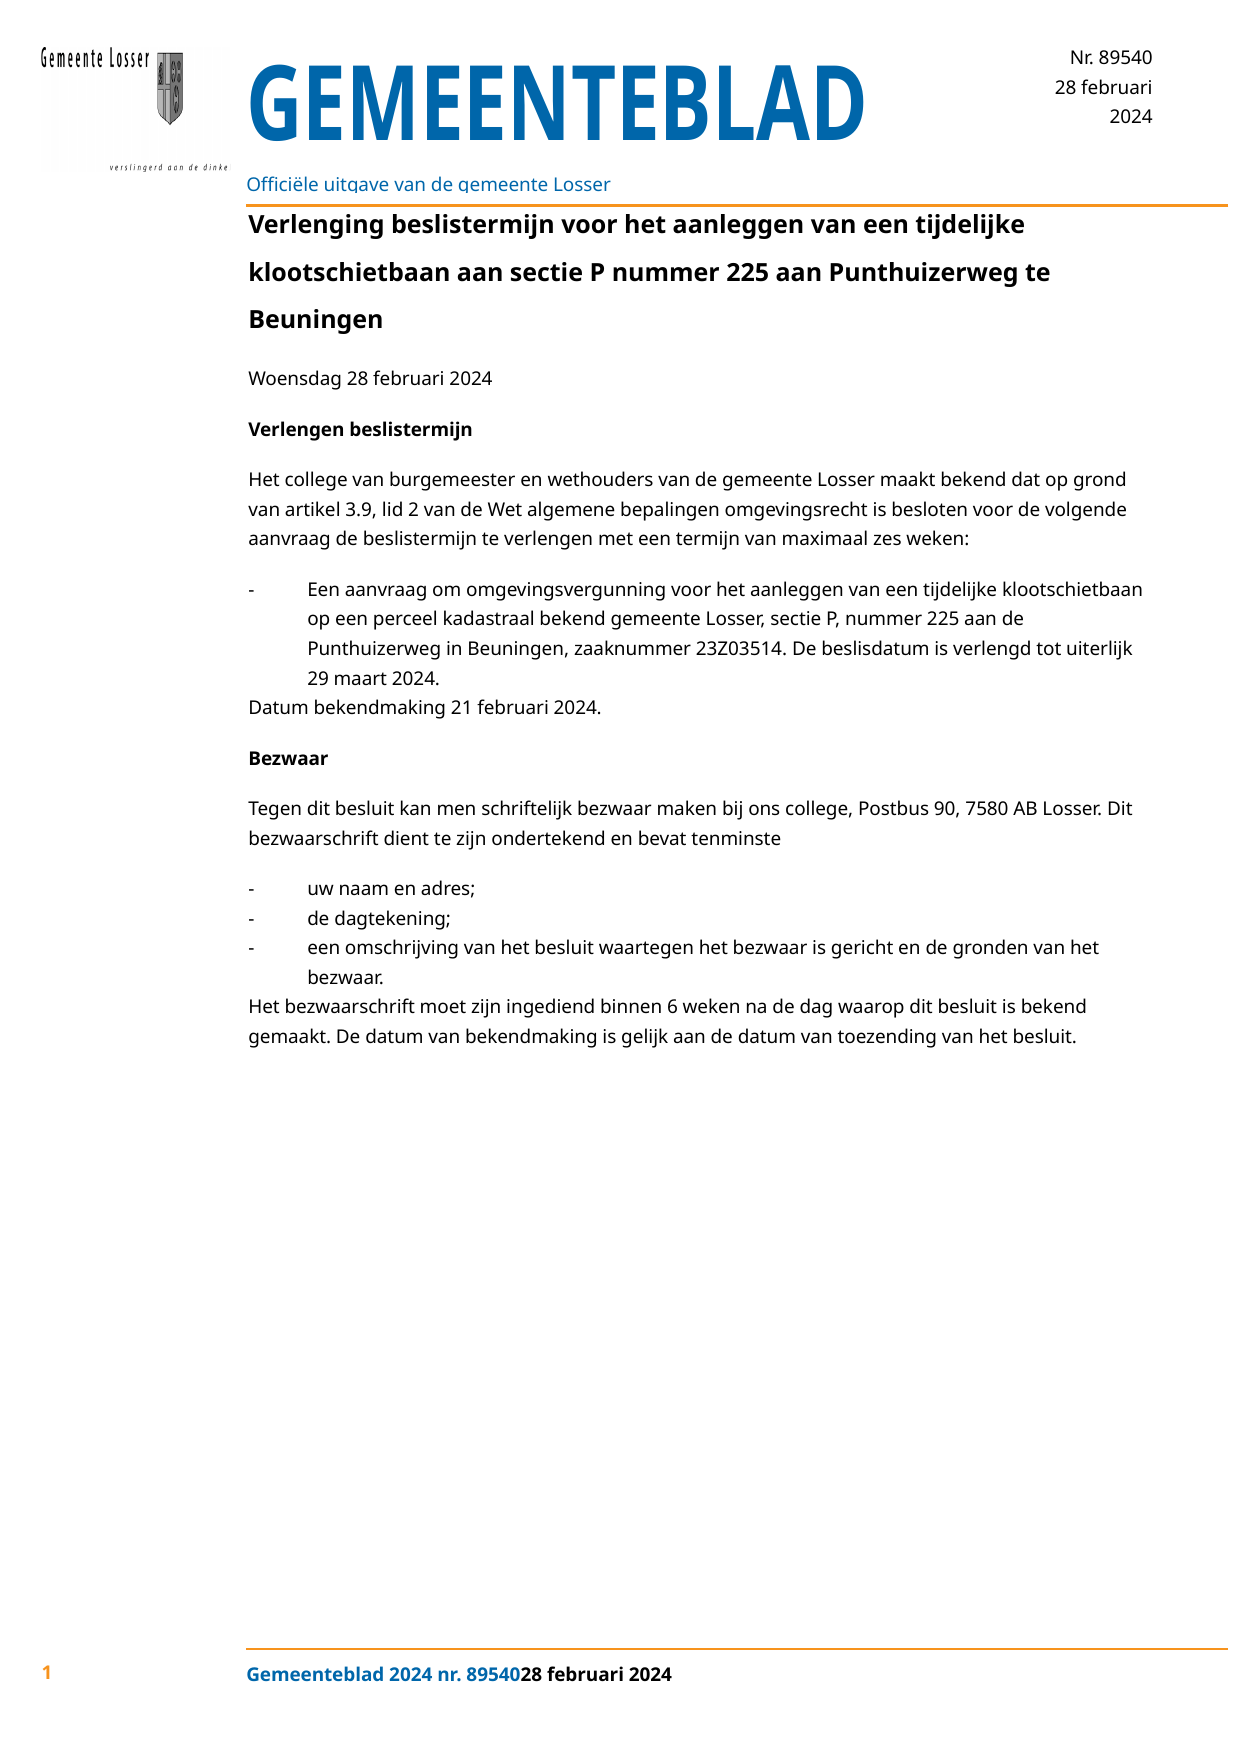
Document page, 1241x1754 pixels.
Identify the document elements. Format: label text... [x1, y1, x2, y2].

text Het college van burgemeester en wethouders van de gemeente Losser maakt bekend dat op grond van artikel 3.9, lid 2 van de Wet algemene bepalingen omgevingsrecht is besloten voor de volgende aanvraag de beslistermijn te verlengen met een termijn van maximaal zes weken: [248, 466, 1152, 551]
text Woensdag 28 februari 2024 [248, 366, 1152, 391]
text Verlengen beslistermijn [248, 416, 1152, 442]
text Verlenging beslistermijn voor het aanleggen van een tijdelijke klootschietbaan aan sectie P nummer 225 aan Punthuizerweg te Beuningen [248, 207, 1152, 336]
text Het bezwaarschrift moet zijn ingediend binnen 6 weken na de dag waarop dit besluit is bekend gemaakt. De datum van bekendmaking is gelijk aan de datum van toezending van het besluit. [248, 993, 1152, 1049]
text Datum bekendmaking 21 februari 2024. [248, 694, 1152, 720]
list uw naam en adres; [248, 875, 1152, 901]
list Een aanvraag om omgevingsvergunning voor het aanleggen van een tijdelijke klootschietbaan op een perceel kadastraal bekend gemeente Losser, sectie P, nummer 225 aan de Punthuizerweg in Beuningen, zaaknummer 23Z03514. De beslisdatum is verlengd tot uiterlijk 29 maart 2024. [248, 576, 1152, 690]
text Bezwaar [248, 745, 1152, 770]
list de dagtekening; [248, 905, 1152, 930]
picture [41, 47, 231, 172]
text Tegen dit besluit kan men schriftelijk bezwaar maken bij ons college, Postbus 90, 7580 AB Losser. Dit bezwaarschrift dient te zijn ondertekend en bevat tenminste [248, 795, 1152, 850]
list een omschrijving van het besluit waartegen het bezwaar is gericht en de gronden van het bezwaar. [248, 934, 1152, 989]
